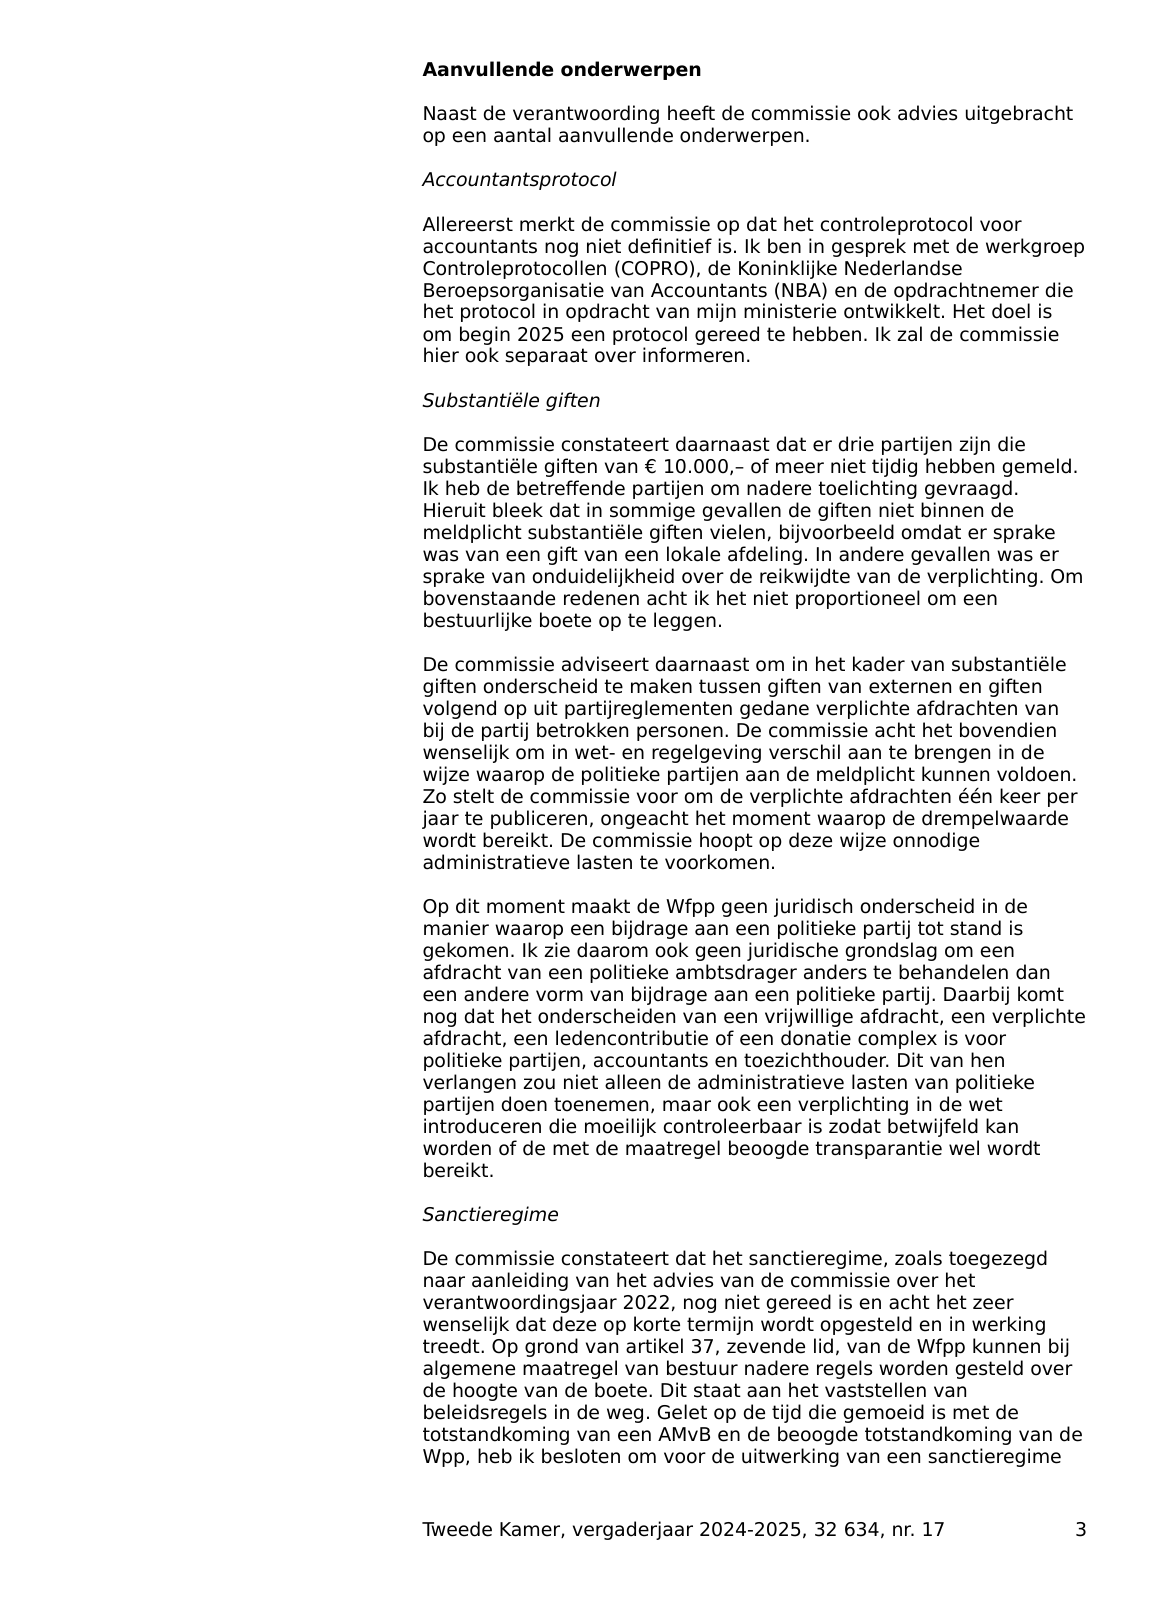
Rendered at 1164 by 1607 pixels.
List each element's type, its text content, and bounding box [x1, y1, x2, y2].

text De commissie adviseert daarnaast om in het kader van substantiële giften onderscheid te maken tussen giften van externen en giften volgend op uit partijreglementen gedane verplichte afdrachten van bij de partij betrokken personen. De commissie acht het bovendien wenselijk om in wet- en regelgeving verschil aan te brengen in de wijze waarop de politieke partijen aan de meldplicht kunnen voldoen. Zo stelt de commissie voor om de verplichte afdrachten één keer per jaar te publiceren, ongeacht het moment waarop de drempelwaarde wordt bereikt. De commissie hoopt op deze wijze onnodige administratieve lasten te voorkomen. [422, 654, 1087, 873]
text Allereerst merkt de commissie op dat het controleprotocol voor accountants nog niet definitief is. Ik ben in gesprek met de werkgroep Controleprotocollen (COPRO), de Koninklijke Nederlandse Beroepsorganisatie van Accountants (NBA) en de opdrachtnemer die het protocol in opdracht van mijn ministerie ontwikkelt. Het doel is om begin 2025 een protocol gereed te hebben. Ik zal de commissie hier ook separaat over informeren. [422, 213, 1087, 367]
subtitle Substantiële giften [422, 389, 1087, 412]
subtitle Aanvullende onderwerpen [422, 59, 1087, 81]
text Op dit moment maakt de Wfpp geen juridisch onderscheid in de manier waarop een bijdrage aan een politieke partij tot stand is gekomen. Ik zie daarom ook geen juridische grondslag om een afdracht van een politieke ambtsdrager anders te behandelen dan een andere vorm van bijdrage aan een politieke partij. Daarbij komt nog dat het onderscheiden van een vrijwillige afdracht, een verplichte afdracht, een ledencontributie of een donatie complex is voor politieke partijen, accountants en toezichthouder. Dit van hen verlangen zou niet alleen de administratieve lasten van politieke partijen doen toenemen, maar ook een verplichting in de wet introduceren die moeilijk controleerbaar is zodat betwijfeld kan worden of de met de maatregel beoogde transparantie wel wordt bereikt. [422, 896, 1087, 1181]
text Naast de verantwoording heeft de commissie ook advies uitgebracht op een aantal aanvullende onderwerpen. [422, 103, 1087, 147]
subtitle Accountantsprotocol [422, 169, 1087, 191]
text De commissie constateert daarnaast dat er drie partijen zijn die substantiële giften van € 10.000,– of meer niet tijdig hebben gemeld. Ik heb de betreffende partijen om nadere toelichting gevraagd. Hieruit bleek dat in sommige gevallen de giften niet binnen de meldplicht substantiële giften vielen, bijvoorbeeld omdat er sprake was van een gift van een lokale afdeling. In andere gevallen was er sprake van onduidelijkheid over de reikwijdte van de verplichting. Om bovenstaande redenen acht ik het niet proportioneel om een bestuurlijke boete op te leggen. [422, 434, 1087, 632]
text De commissie constateert dat het sanctieregime, zoals toegezegd naar aanleiding van het advies van de commissie over het verantwoordingsjaar 2022, nog niet gereed is en acht het zeer wenselijk dat deze op korte termijn wordt opgesteld en in werking treedt. Op grond van artikel 37, zevende lid, van de Wfpp kunnen bij algemene maatregel van bestuur nadere regels worden gesteld over de hoogte van de boete. Dit staat aan het vaststellen van beleidsregels in de weg. Gelet op de tijd die gemoeid is met de totstandkoming van een AMvB en de beoogde totstandkoming van de Wpp, heb ik besloten om voor de uitwerking van een sanctieregime [422, 1248, 1087, 1468]
subtitle Sanctieregime [422, 1204, 1087, 1226]
